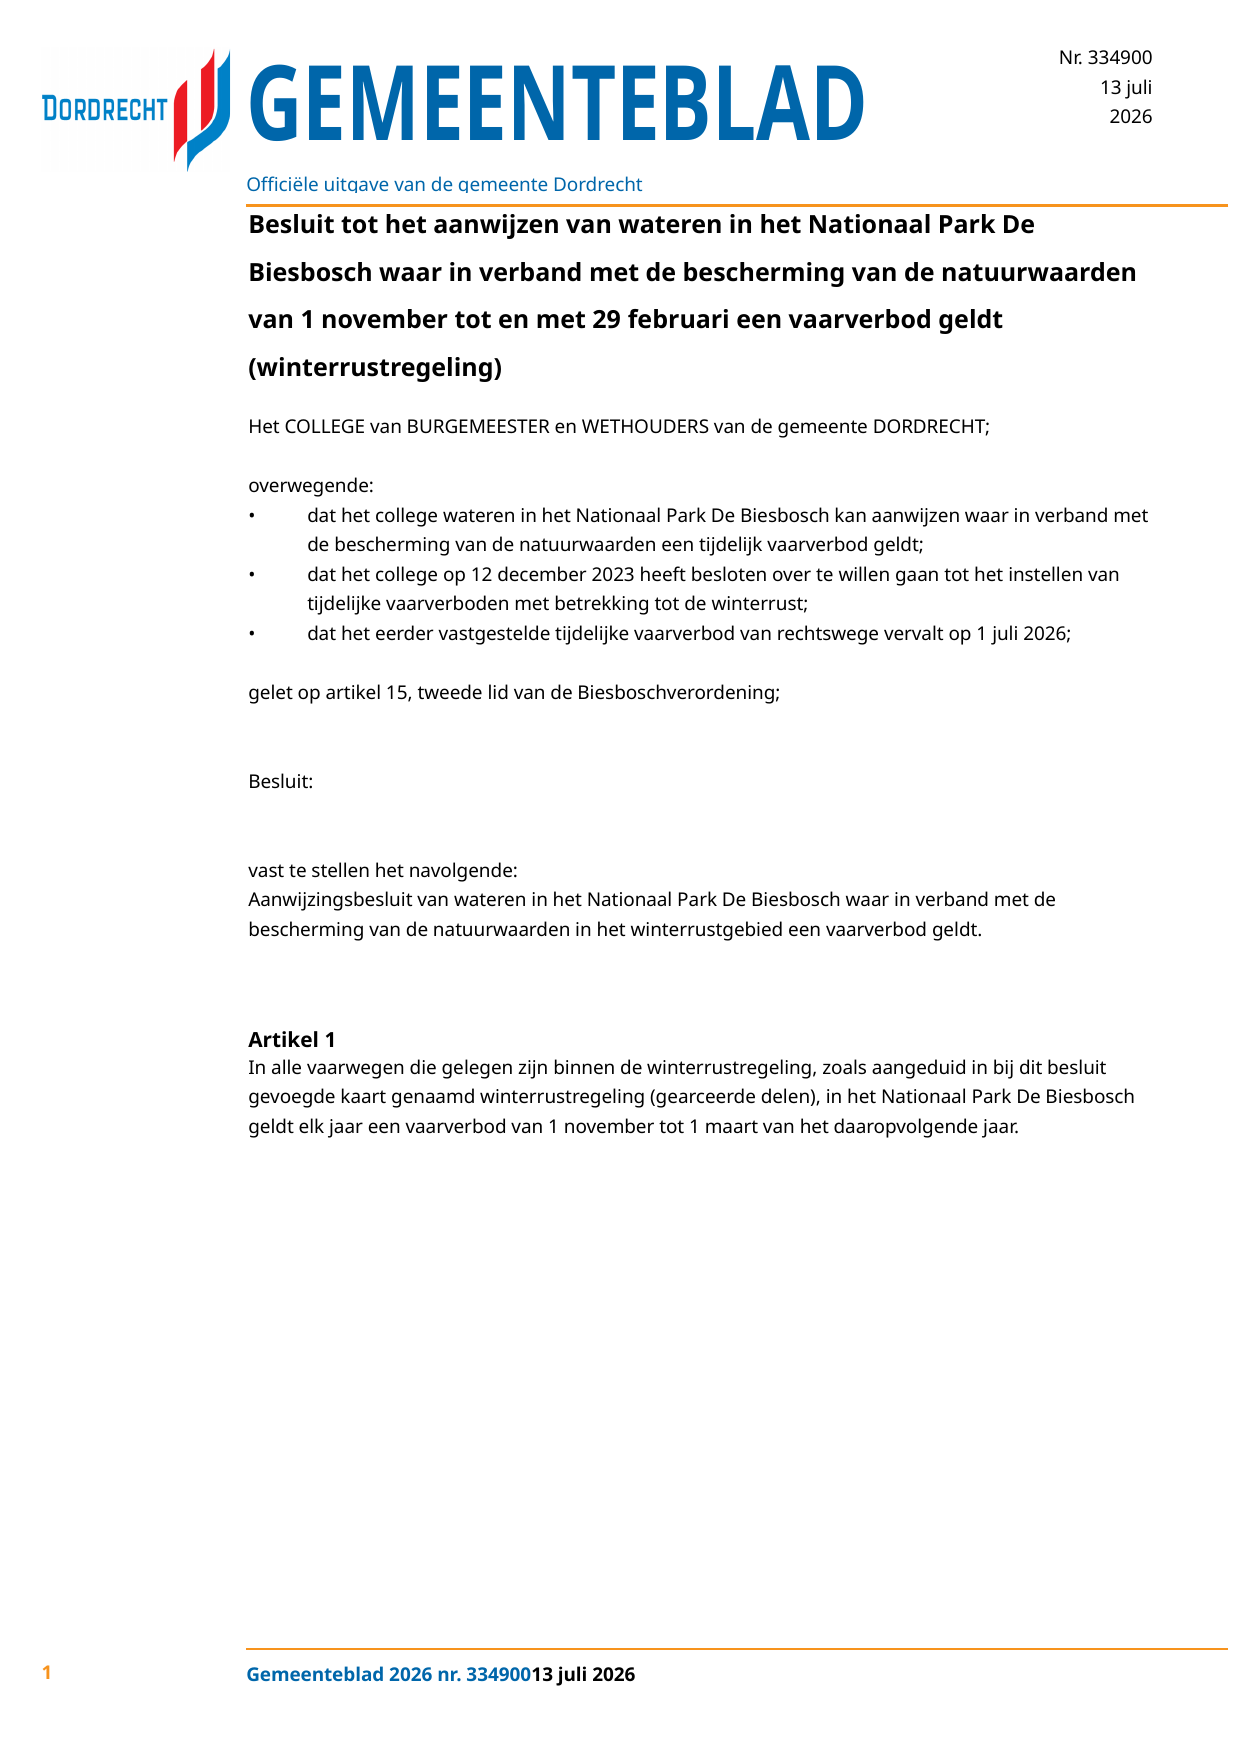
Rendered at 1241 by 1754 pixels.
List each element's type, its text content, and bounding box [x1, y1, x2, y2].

text Besluit: [248, 768, 1152, 794]
list dat het college op 12 december 2023 heeft besloten over te willen gaan tot het instellen van tijdelijke vaarverboden met betrekking tot de winterrust; [248, 561, 1152, 616]
text gelet op artikel 15, tweede lid van de Biesboschverordening; [248, 679, 1152, 705]
text In alle vaarwegen die gelegen zijn binnen de winterrustregeling, zoals aangeduid in bij dit besluit gevoegde kaart genaamd winterrustregeling (gearceerde delen), in het Nationaal Park De Biesbosch geldt elk jaar een vaarverbod van 1 november tot 1 maart van het daaropvolgende jaar. [248, 1054, 1152, 1139]
list dat het college wateren in het Nationaal Park De Biesbosch kan aanwijzen waar in verband met de bescherming van de natuurwaarden een tijdelijk vaarverbod geldt; [248, 502, 1152, 557]
text Het COLLEGE van BURGEMEESTER en WETHOUDERS van de gemeente DORDRECHT; [248, 413, 1152, 439]
text Aanwijzingsbesluit van wateren in het Nationaal Park De Biesbosch waar in verband met de bescherming van de natuurwaarden in het winterrustgebied een vaarverbod geldt. [248, 886, 1152, 942]
list dat het eerder vastgestelde tijdelijke vaarverbod van rechtswege vervalt op 1 juli 2026; [248, 620, 1152, 646]
text overwegende: [248, 472, 1152, 498]
text Besluit tot het aanwijzen van wateren in het Nationaal Park De Biesbosch waar in verband met de bescherming van de natuurwaarden van 1 november tot en met 29 februari een vaarverbod geldt (winterrustregeling) [248, 207, 1152, 384]
text vast te stellen het navolgende: [248, 857, 1152, 883]
text Artikel 1 [248, 1026, 1152, 1054]
picture [41, 47, 231, 172]
